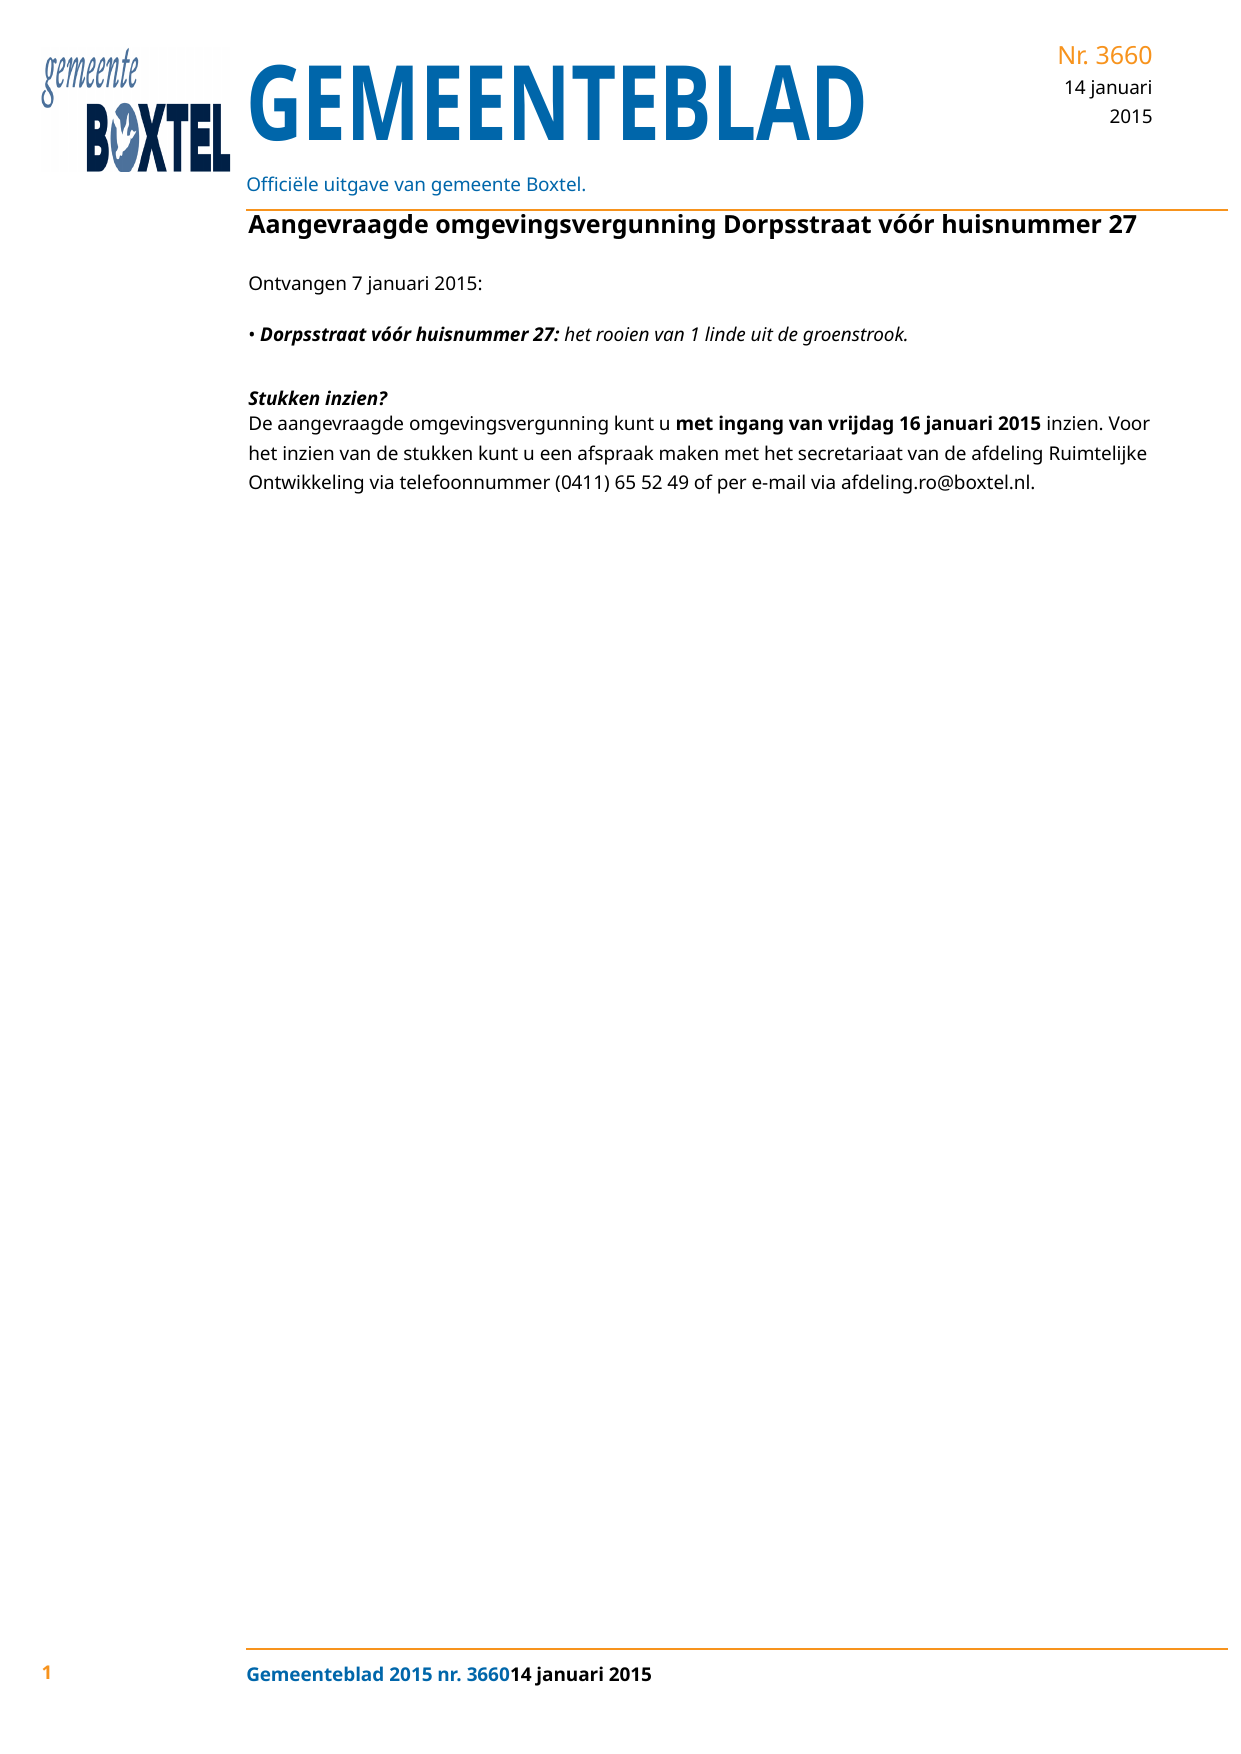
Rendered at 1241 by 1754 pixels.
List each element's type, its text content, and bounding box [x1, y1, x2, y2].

text Aangevraagde omgevingsvergunning Dorpsstraat vóór huisnummer 27 [248, 211, 1152, 241]
text De aangevraagde omgevingsvergunning kunt u met ingang van vrijdag 16 januari 2015 inzien. Voor het inzien van de stukken kunt u een afspraak maken met het secretariaat van de afdeling Ruimtelijke Ontwikkeling via telefoonnummer (0411) 65 52 49 of per e-mail via afdeling.ro@boxtel.nl. [248, 410, 1152, 495]
text Ontvangen 7 januari 2015: [248, 270, 1152, 296]
text • Dorpsstraat vóór huisnummer 27: het rooien van 1 linde uit de groenstrook. [248, 321, 1152, 346]
picture [41, 47, 231, 172]
text Stukken inzien? [248, 385, 1152, 410]
